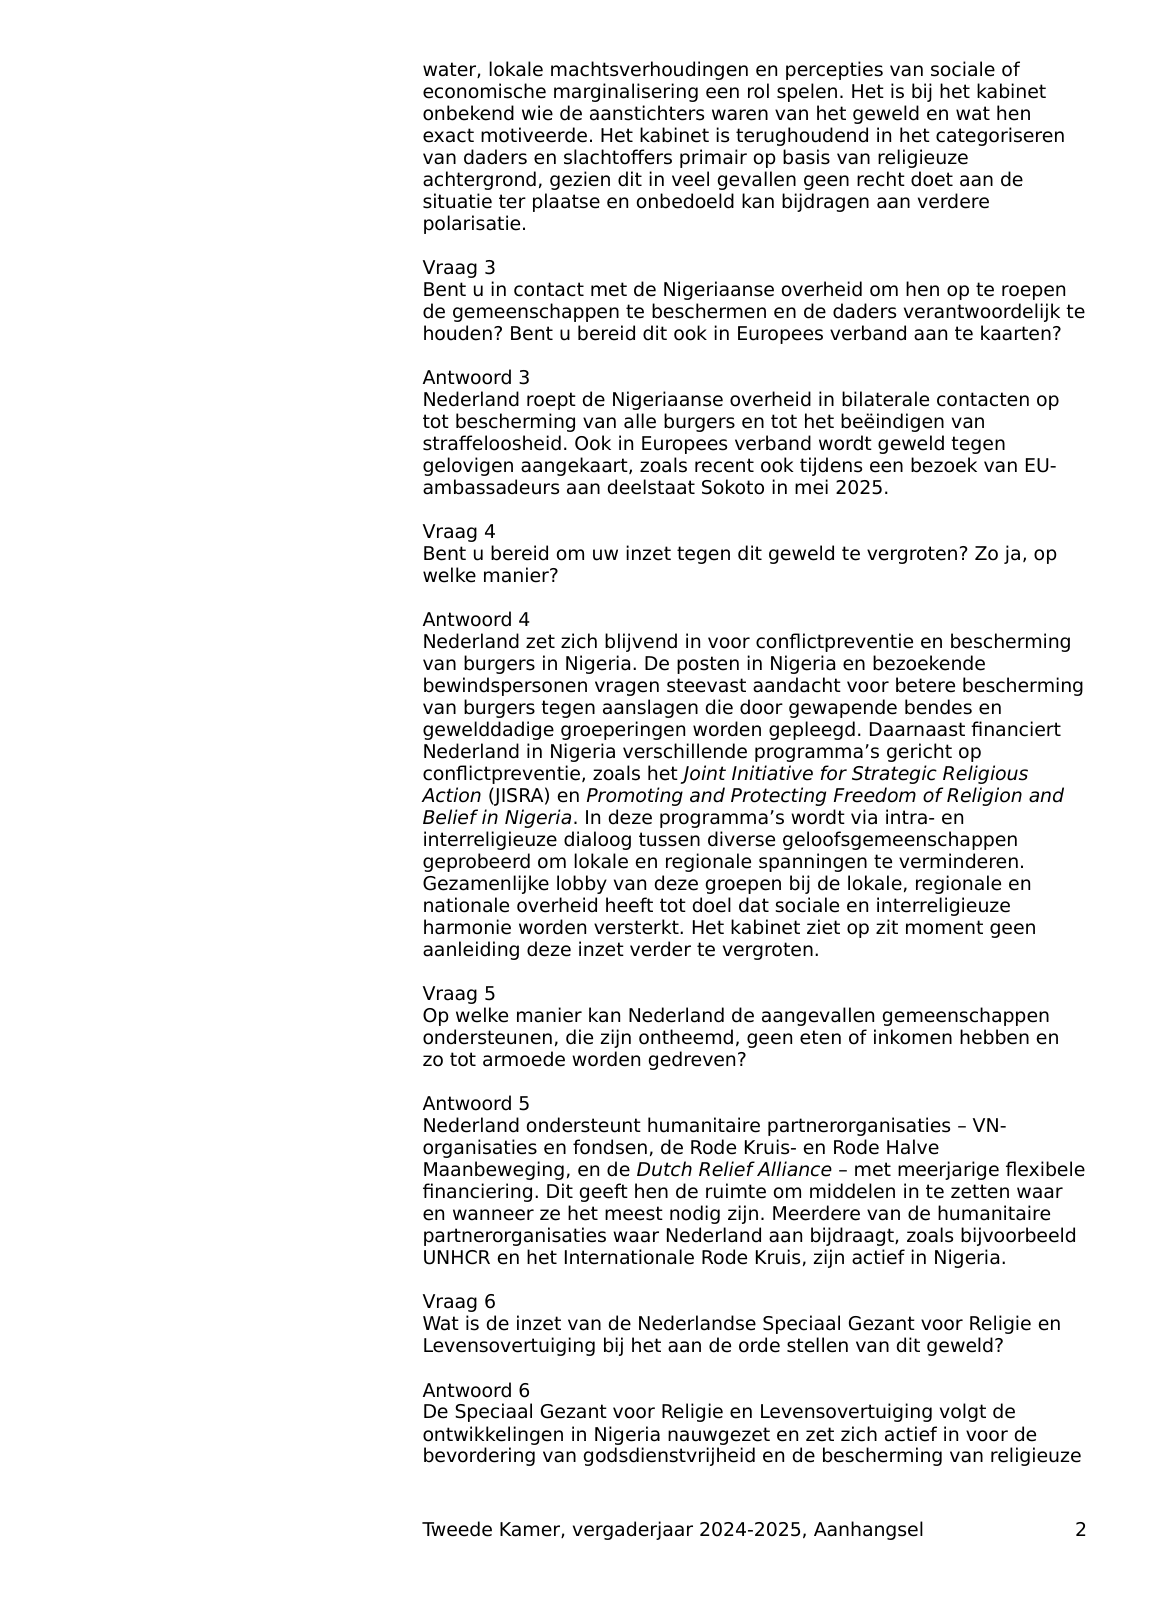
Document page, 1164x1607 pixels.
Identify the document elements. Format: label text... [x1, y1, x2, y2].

text De Speciaal Gezant voor Religie en Levensovertuiging volgt de ontwikkelingen in Nigeria nauwgezet en zet zich actief in voor de bevordering van godsdienstvrijheid en de bescherming van religieuze [422, 1401, 1087, 1467]
text Nederland zet zich blijvend in voor conflictpreventie en bescherming van burgers in Nigeria. De posten in Nigeria en bezoekende bewindspersonen vragen steevast aandacht voor betere bescherming van burgers tegen aanslagen die door gewapende bendes en gewelddadige groeperingen worden gepleegd. Daarnaast financiert Nederland in Nigeria verschillende programma’s gericht op conflictpreventie, zoals het Joint Initiative for Strategic Religious Action (JISRA) en Promoting and Protecting Freedom of Religion and Belief in Nigeria. In deze programma’s wordt via intra- en interreligieuze dialoog tussen diverse geloofsgemeenschappen geprobeerd om lokale en regionale spanningen te verminderen. Gezamenlijke lobby van deze groepen bij de lokale, regionale en nationale overheid heeft tot doel dat sociale en interreligieuze harmonie worden versterkt. Het kabinet ziet op zit moment geen aanleiding deze inzet verder te vergroten. [422, 631, 1087, 961]
text Vraag 3 [422, 257, 1087, 279]
text Bent u in contact met de Nigeriaanse overheid om hen op te roepen de gemeenschappen te beschermen en de daders verantwoordelijk te houden? Bent u bereid dit ook in Europees verband aan te kaarten? [422, 279, 1087, 345]
text Antwoord 6 [422, 1379, 1087, 1401]
text Antwoord 5 [422, 1093, 1087, 1115]
text Op welke manier kan Nederland de aangevallen gemeenschappen ondersteunen, die zijn ontheemd, geen eten of inkomen hebben en zo tot armoede worden gedreven? [422, 1005, 1087, 1071]
text Vraag 6 [422, 1291, 1087, 1313]
text Bent u bereid om uw inzet tegen dit geweld te vergroten? Zo ja, op welke manier? [422, 543, 1087, 587]
text Antwoord 4 [422, 609, 1087, 631]
text Wat is de inzet van de Nederlandse Speciaal Gezant voor Religie en Levensovertuiging bij het aan de orde stellen van dit geweld? [422, 1313, 1087, 1357]
text Nederland ondersteunt humanitaire partnerorganisaties – VN-organisaties en fondsen, de Rode Kruis- en Rode Halve Maanbeweging, en de Dutch Relief Alliance – met meerjarige flexibele financiering. Dit geeft hen de ruimte om middelen in te zetten waar en wanneer ze het meest nodig zijn. Meerdere van de humanitaire partnerorganisaties waar Nederland aan bijdraagt, zoals bijvoorbeeld UNHCR en het Internationale Rode Kruis, zijn actief in Nigeria. [422, 1115, 1087, 1269]
text Nederland roept de Nigeriaanse overheid in bilaterale contacten op tot bescherming van alle burgers en tot het beëindigen van straffeloosheid. Ook in Europees verband wordt geweld tegen gelovigen aangekaart, zoals recent ook tijdens een bezoek van EU-ambassadeurs aan deelstaat Sokoto in mei 2025. [422, 389, 1087, 499]
text Antwoord 3 [422, 367, 1087, 389]
text Vraag 5 [422, 983, 1087, 1005]
text Vraag 4 [422, 521, 1087, 543]
text water, lokale machtsverhoudingen en percepties van sociale of economische marginalisering een rol spelen. Het is bij het kabinet onbekend wie de aanstichters waren van het geweld en wat hen exact motiveerde. Het kabinet is terughoudend in het categoriseren van daders en slachtoffers primair op basis van religieuze achtergrond, gezien dit in veel gevallen geen recht doet aan de situatie ter plaatse en onbedoeld kan bijdragen aan verdere polarisatie. [422, 59, 1087, 235]
